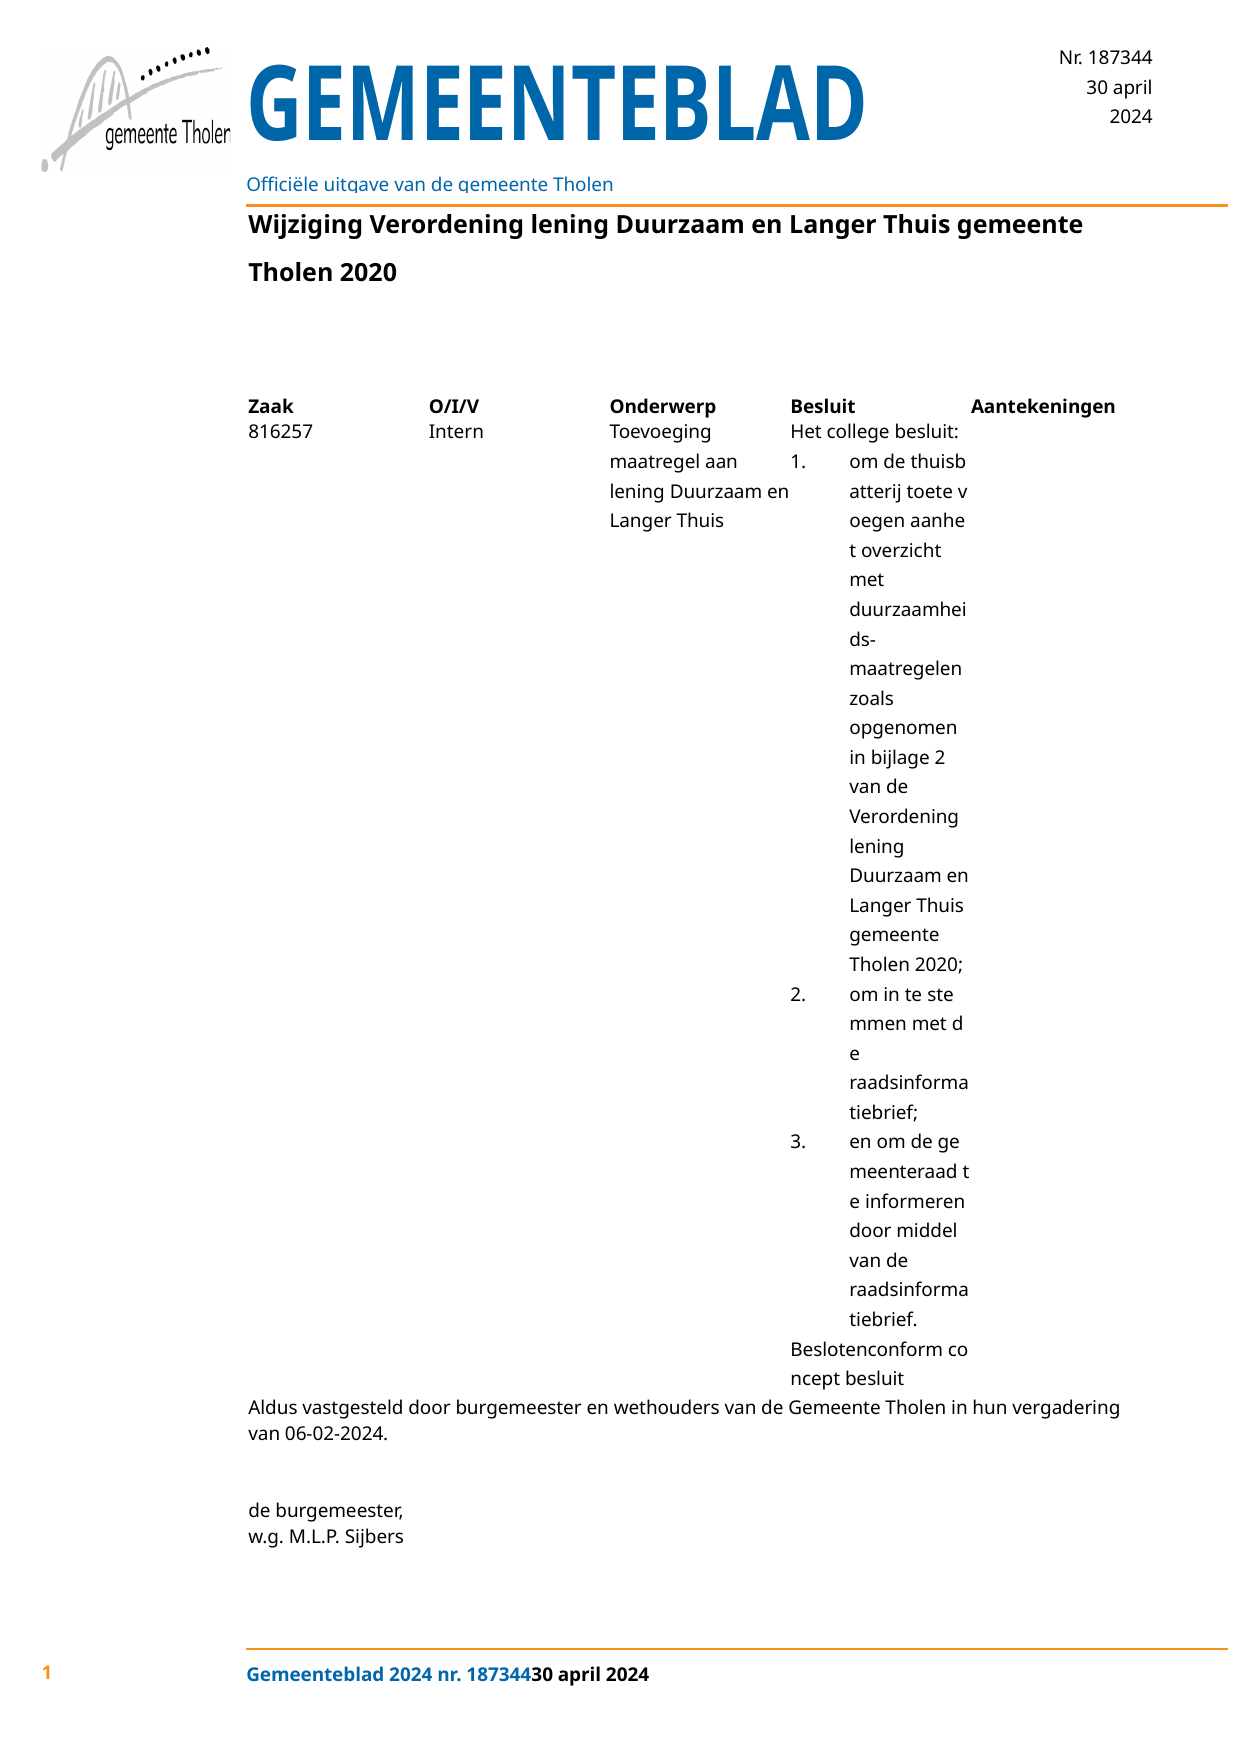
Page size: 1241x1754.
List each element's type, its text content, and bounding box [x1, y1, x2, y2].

text w.g. M.L.P. Sijbers [248, 1523, 1152, 1549]
table_cell Het college besluit: om de thuisbatterij toete voegen aanhet overzicht met duurzaamheids-maatregelen zoals opgenomen in bijlage 2 van de Verordening lening Duurzaam en Langer Thuis gemeente Tholen 2020; om in te stemmen met de raadsinformatiebrief; en om de gemeenteraad te informeren door middel van de raadsinformatiebrief. Beslotenconform concept besluit [790, 419, 971, 1391]
table_header Besluit [790, 393, 971, 419]
table_header Onderwerp [609, 393, 790, 419]
table_header O/I/V [429, 393, 609, 419]
table_header Zaak [248, 393, 429, 419]
text de burgemeester, [248, 1497, 1152, 1523]
table_cell [971, 419, 1152, 1391]
table_cell 816257 [248, 419, 429, 1391]
table_cell Toevoeging maatregel aan lening Duurzaam en Langer Thuis [609, 419, 790, 1391]
text Aldus vastgesteld door burgemeester en wethouders van de Gemeente Tholen in hun vergadering van 06-02-2024. [248, 1394, 1152, 1446]
table_header Aantekeningen [971, 393, 1152, 419]
table_cell Intern [429, 419, 609, 1391]
text Wijziging Verordening lening Duurzaam en Langer Thuis gemeente Tholen 2020 [248, 207, 1152, 288]
picture [41, 47, 231, 172]
